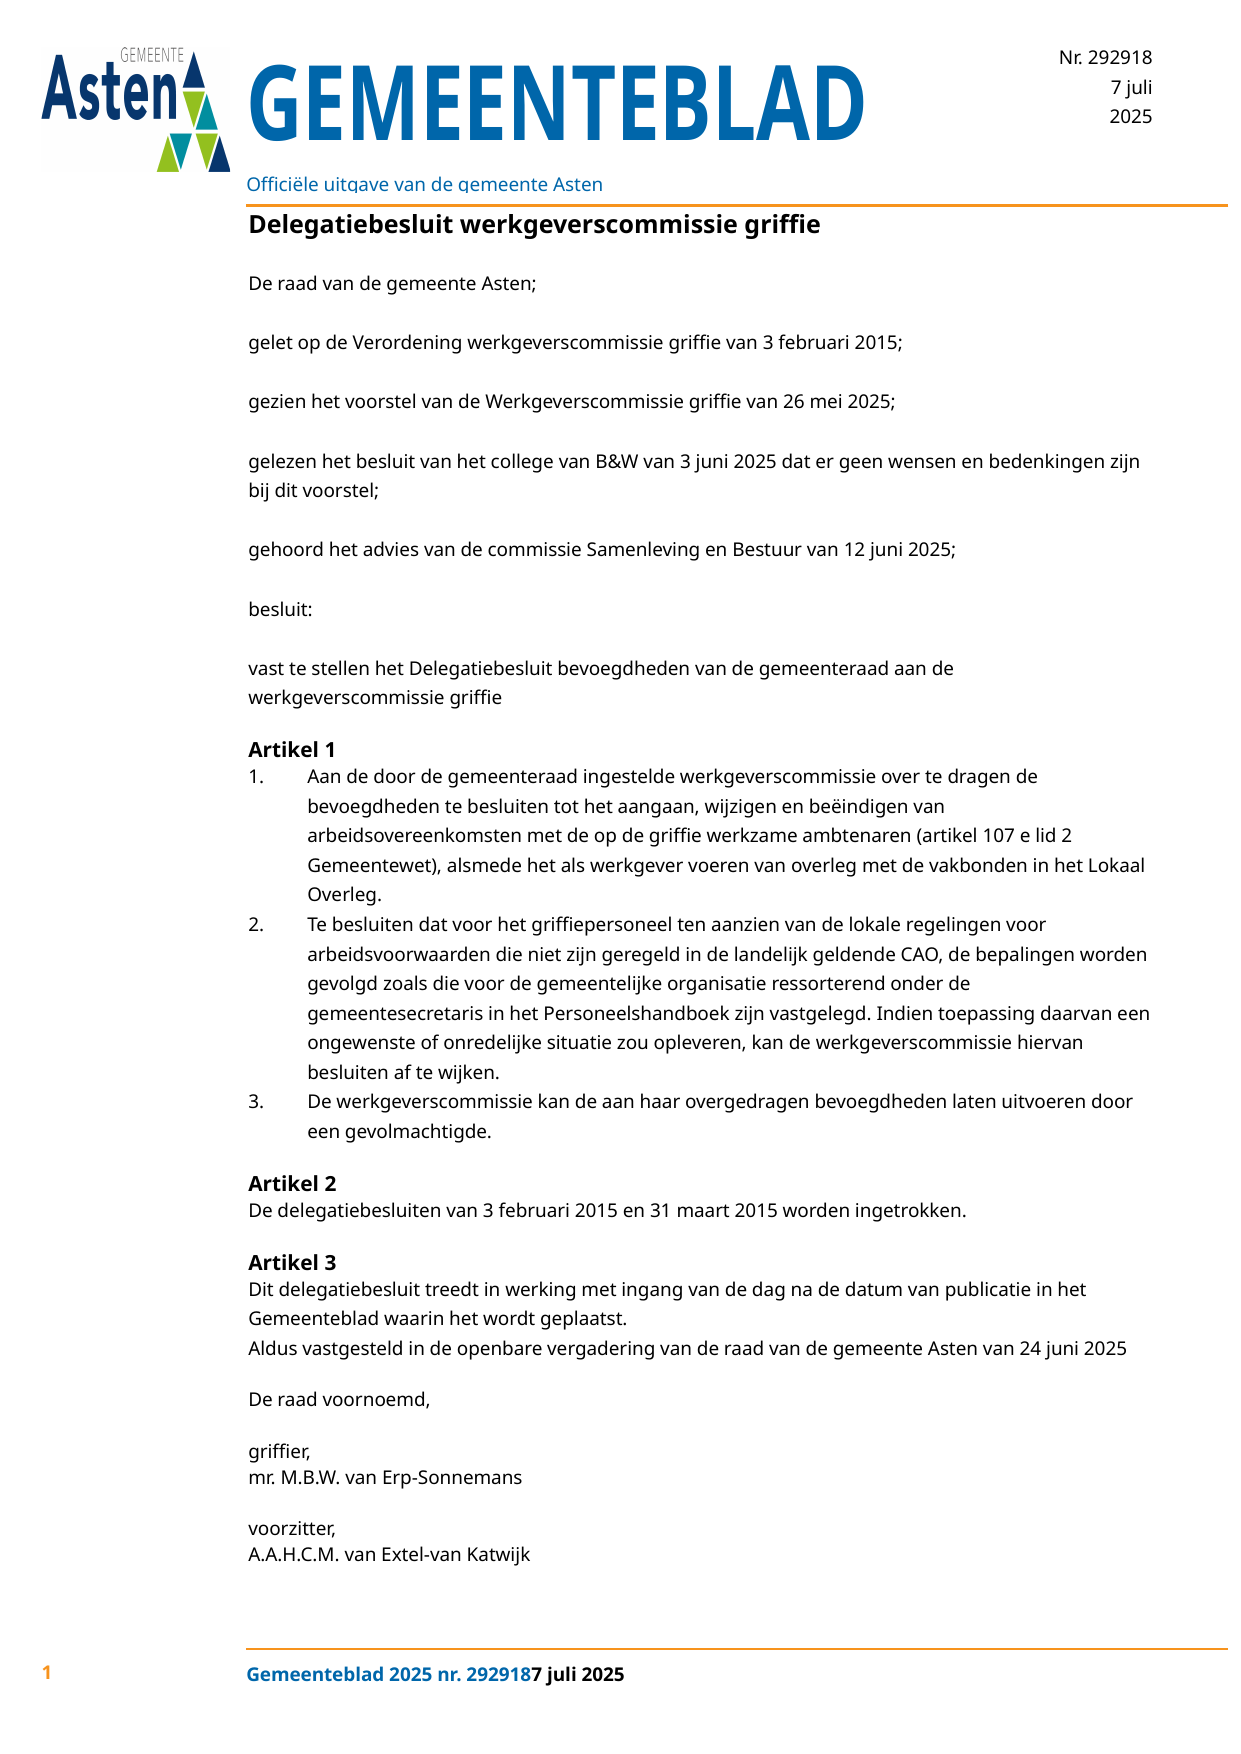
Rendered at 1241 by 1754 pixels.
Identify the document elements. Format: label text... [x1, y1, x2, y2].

text gehoord het advies van de commissie Samenleving en Bestuur van 12 juni 2025; [248, 537, 1152, 562]
text vast te stellen het Delegatiebesluit bevoegdheden van de gemeenteraad aan de werkgeverscommissie griffie [248, 655, 1152, 710]
text mr. M.B.W. van Erp-Sonnemans [248, 1464, 1152, 1489]
text griffier, [248, 1438, 1152, 1464]
text gelezen het besluit van het college van B&W van 3 juni 2025 dat er geen wensen en bedenkingen zijn bij dit voorstel; [248, 448, 1152, 503]
text besluit: [248, 596, 1152, 621]
text gelet op de Verordening werkgeverscommissie griffie van 3 februari 2015; [248, 329, 1152, 355]
text De raad van de gemeente Asten; [248, 270, 1152, 296]
text De raad voornoemd, [248, 1387, 1152, 1412]
text Delegatiebesluit werkgeverscommissie griffie [248, 207, 1152, 241]
list Te besluiten dat voor het griffiepersoneel ten aanzien van de lokale regelingen voor arbeidsvoorwaarden die niet zijn geregeld in de landelijk geldende CAO, de bepalingen worden gevolgd zoals die voor de gemeentelijke organisatie ressorterend onder de gemeentesecretaris in het Personeelshandboek zijn vastgelegd. Indien toepassing daarvan een ongewenste of onredelijke situatie zou opleveren, kan de werkgeverscommissie hiervan besluiten af te wijken. [248, 911, 1152, 1085]
text Dit delegatiebesluit treedt in werking met ingang van de dag na de datum van publicatie in het Gemeenteblad waarin het wordt geplaatst. [248, 1276, 1152, 1331]
text Artikel 1 [248, 735, 1152, 763]
text De delegatiebesluiten van 3 februari 2015 en 31 maart 2015 worden ingetrokken. [248, 1197, 1152, 1223]
text A.A.H.C.M. van Extel-van Katwijk [248, 1541, 1152, 1567]
text Aldus vastgesteld in de openbare vergadering van de raad van de gemeente Asten van 24 juni 2025 [248, 1335, 1152, 1361]
text gezien het voorstel van de Werkgeverscommissie griffie van 26 mei 2025; [248, 389, 1152, 414]
text Artikel 3 [248, 1248, 1152, 1276]
text Artikel 2 [248, 1169, 1152, 1197]
list Aan de door de gemeenteraad ingestelde werkgeverscommissie over te dragen de bevoegdheden te besluiten tot het aangaan, wijzigen en beëindigen van arbeidsovereenkomsten met de op de griffie werkzame ambtenaren (artikel 107 e lid 2 Gemeentewet), alsmede het als werkgever voeren van overleg met de vakbonden in het Lokaal Overleg. [248, 763, 1152, 907]
text voorzitter, [248, 1515, 1152, 1541]
list De werkgeverscommissie kan de aan haar overgedragen bevoegdheden laten uitvoeren door een gevolmachtigde. [248, 1089, 1152, 1144]
picture [41, 47, 231, 172]
